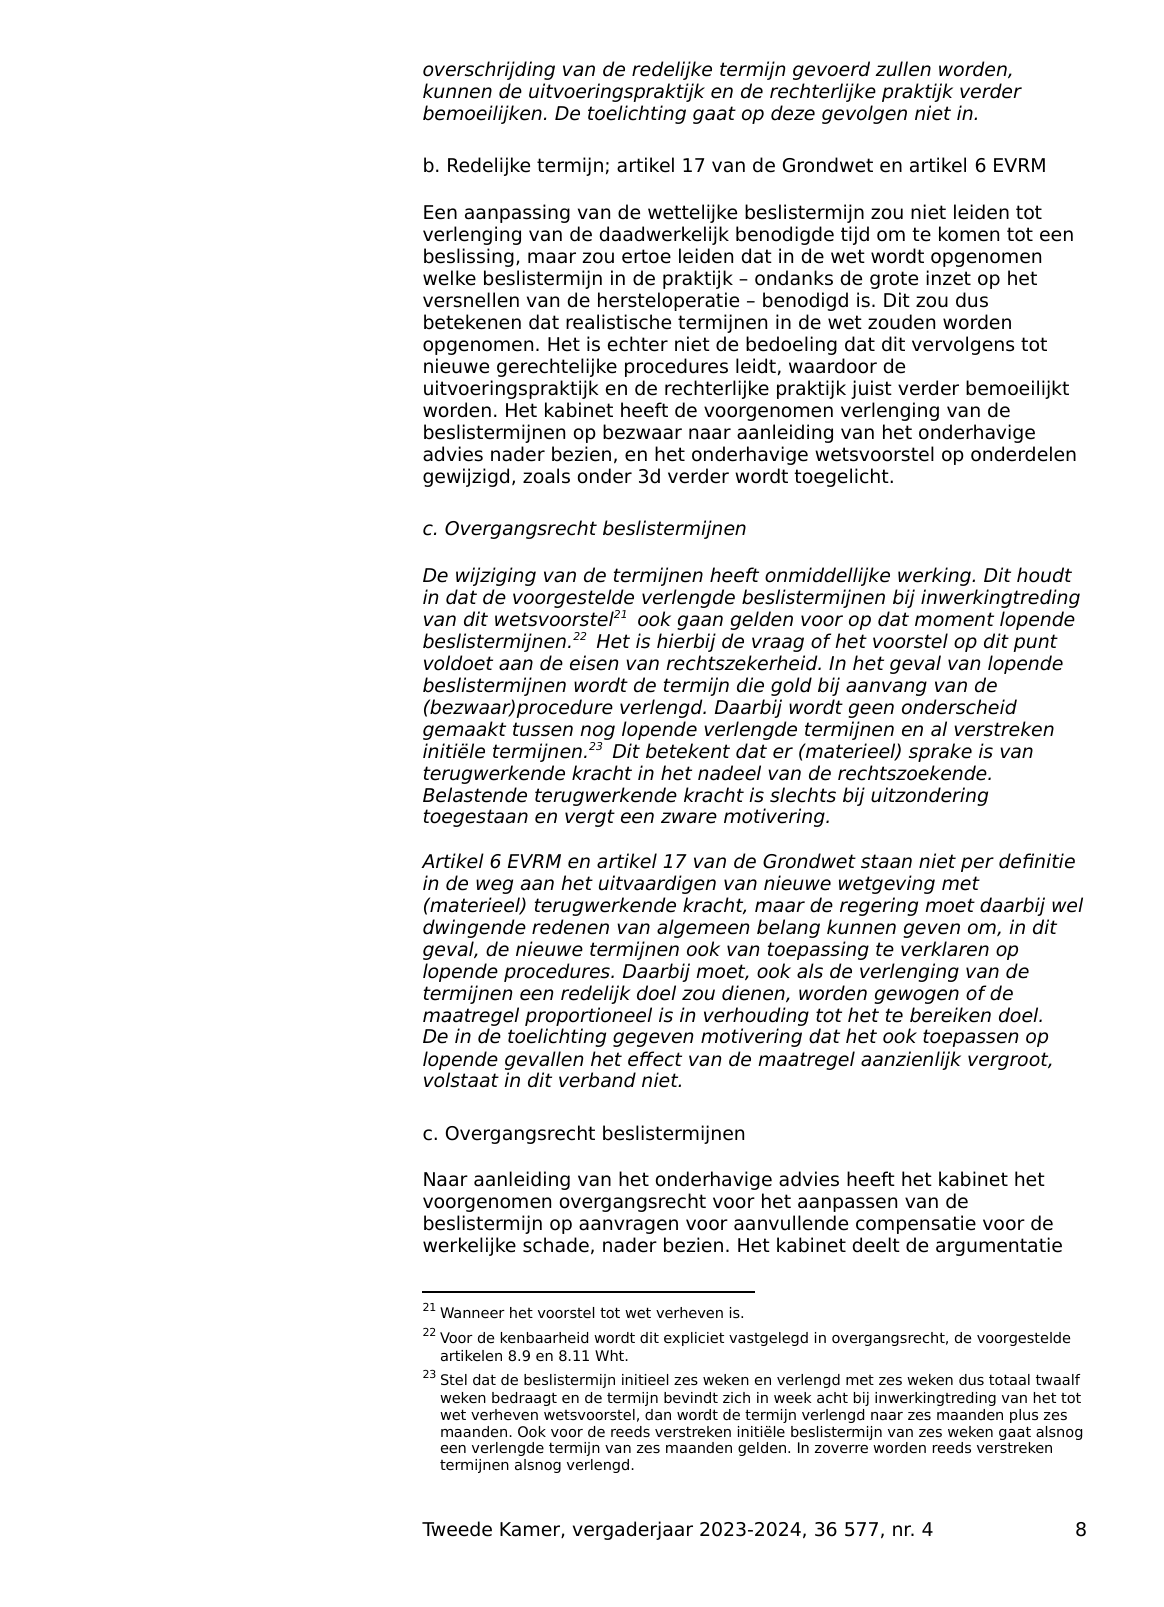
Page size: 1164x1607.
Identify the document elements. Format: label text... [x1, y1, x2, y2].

subtitle c. Overgangsrecht beslistermijnen [422, 1122, 1087, 1144]
text De wijziging van de termijnen heeft onmiddellijke werking. Dit houdt in dat de voorgestelde verlengde beslistermijnen bij inwerkingtreding van dit wetsvoorstel ook gaan gelden voor op dat moment lopende beslistermijnen. Het is hierbij de vraag of het voorstel op dit punt voldoet aan de eisen van rechtszekerheid. In het geval van lopende beslistermijnen wordt de termijn die gold bij aanvang van de (bezwaar)procedure verlengd. Daarbij wordt geen onderscheid gemaakt tussen nog lopende verlengde termijnen en al verstreken initiële termijnen. Dit betekent dat er (materieel) sprake is van terugwerkende kracht in het nadeel van de rechtszoekende. Belastende terugwerkende kracht is slechts bij uitzondering toegestaan en vergt een zware motivering. [422, 565, 1087, 828]
text overschrijding van de redelijke termijn gevoerd zullen worden, kunnen de uitvoeringspraktijk en de rechterlijke praktijk verder bemoeilijken. De toelichting gaat op deze gevolgen niet in. [422, 59, 1087, 125]
text De in de toelichting gegeven motivering dat het ook toepassen op lopende gevallen het effect van de maatregel aanzienlijk vergroot, volstaat in dit verband niet. [422, 1026, 1087, 1092]
subtitle c. Overgangsrecht beslistermijnen [422, 518, 1087, 540]
text Stel dat de beslistermijn initieel zes weken en verlengd met zes weken dus totaal twaalf weken bedraagt en de termijn bevindt zich in week acht bij inwerkingtreding van het tot wet verheven wetsvoorstel, dan wordt de termijn verlengd naar zes maanden plus zes maanden. Ook voor de reeds verstreken initiële beslistermijn van zes weken gaat alsnog een verlengde termijn van zes maanden gelden. In zoverre worden reeds verstreken termijnen alsnog verlengd. [422, 1368, 1087, 1474]
text Naar aanleiding van het onderhavige advies heeft het kabinet het voorgenomen overgangsrecht voor het aanpassen van de beslistermijn op aanvragen voor aanvullende compensatie voor de werkelijke schade, nader bezien. Het kabinet deelt de argumentatie [422, 1169, 1087, 1257]
text Artikel 6 EVRM en artikel 17 van de Grondwet staan niet per definitie in de weg aan het uitvaardigen van nieuwe wetgeving met (materieel) terugwerkende kracht, maar de regering moet daarbij wel dwingende redenen van algemeen belang kunnen geven om, in dit geval, de nieuwe termijnen ook van toepassing te verklaren op lopende procedures. Daarbij moet, ook als de verlenging van de termijnen een redelijk doel zou dienen, worden gewogen of de maatregel proportioneel is in verhouding tot het te bereiken doel. [422, 851, 1087, 1026]
text Wanneer het voorstel tot wet verheven is. [422, 1301, 1087, 1323]
subtitle b. Redelijke termijn; artikel 17 van de Grondwet en artikel 6 EVRM [422, 155, 1087, 177]
text Een aanpassing van de wettelijke beslistermijn zou niet leiden tot verlenging van de daadwerkelijk benodigde tijd om te komen tot een beslissing, maar zou ertoe leiden dat in de wet wordt opgenomen welke beslistermijn in de praktijk – ondanks de grote inzet op het versnellen van de hersteloperatie – benodigd is. Dit zou dus betekenen dat realistische termijnen in de wet zouden worden opgenomen. Het is echter niet de bedoeling dat dit vervolgens tot nieuwe gerechtelijke procedures leidt, waardoor de uitvoeringspraktijk en de rechterlijke praktijk juist verder bemoeilijkt worden. Het kabinet heeft de voorgenomen verlenging van de beslistermijnen op bezwaar naar aanleiding van het onderhavige advies nader bezien, en het onderhavige wetsvoorstel op onderdelen gewijzigd, zoals onder 3d verder wordt toegelicht. [422, 202, 1087, 488]
text Voor de kenbaarheid wordt dit expliciet vastgelegd in overgangsrecht, de voorgestelde artikelen 8.9 en 8.11 Wht. [422, 1326, 1087, 1365]
